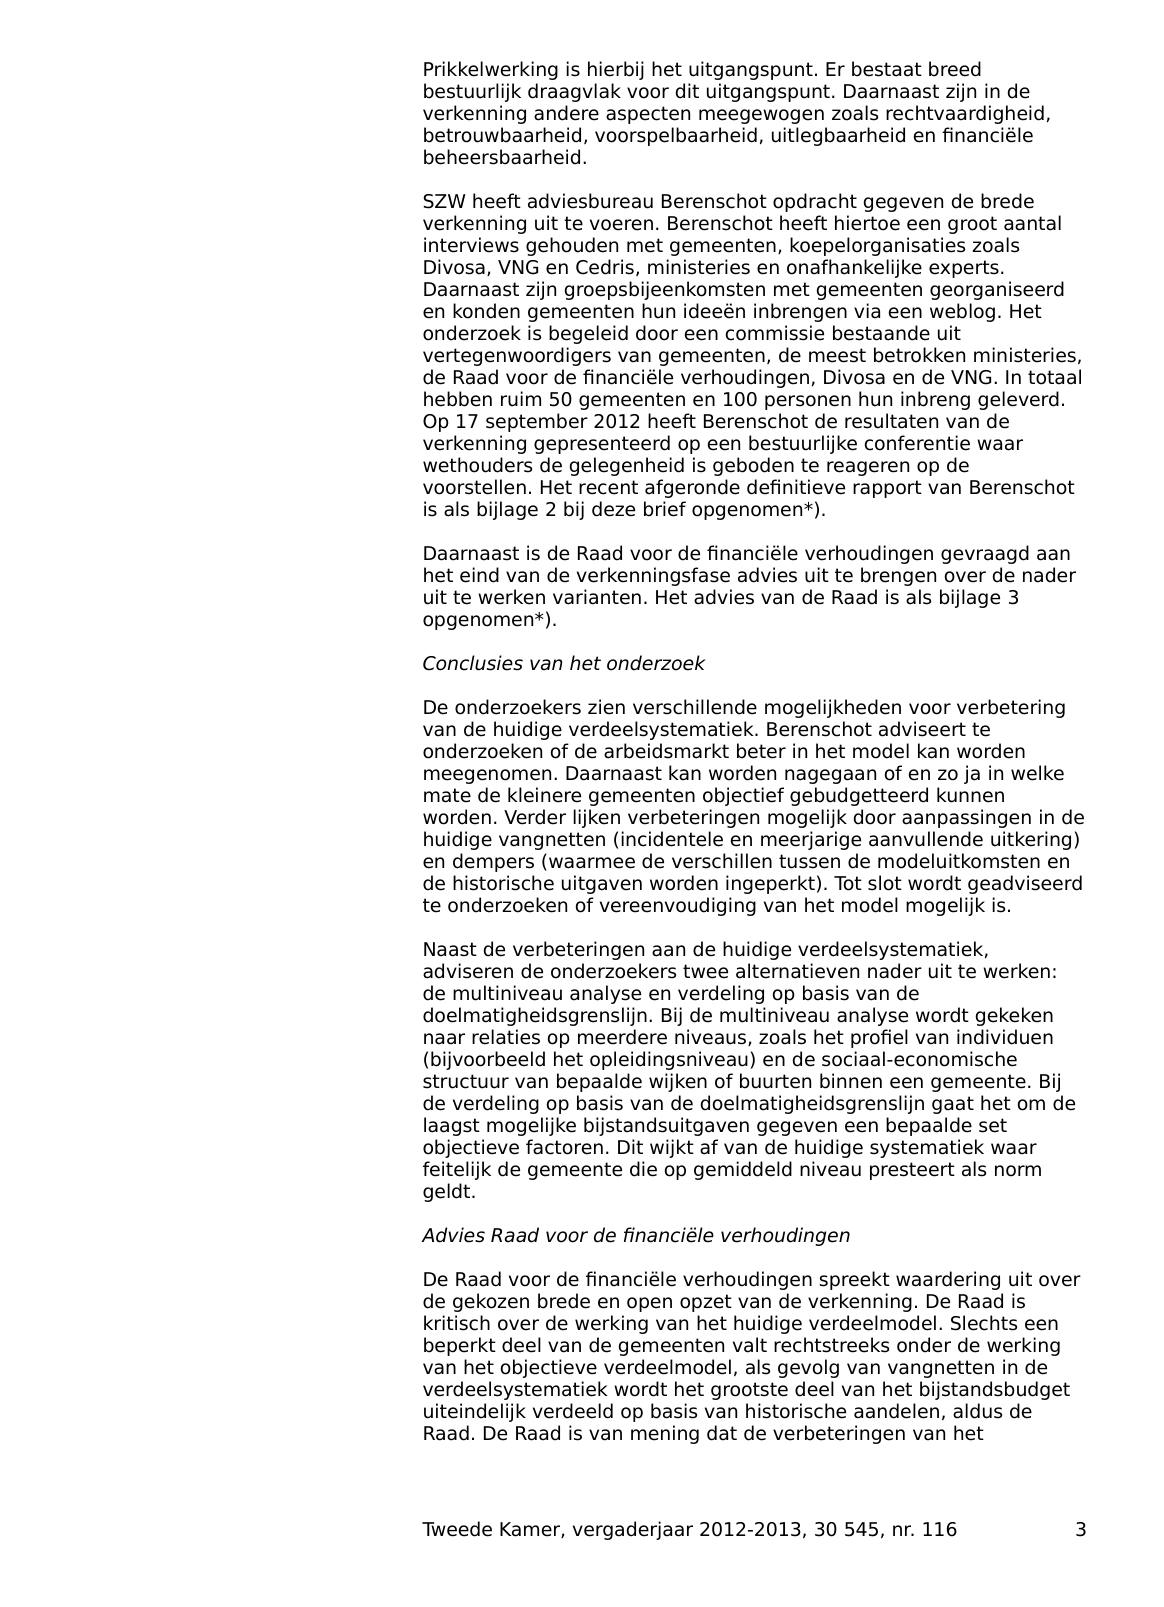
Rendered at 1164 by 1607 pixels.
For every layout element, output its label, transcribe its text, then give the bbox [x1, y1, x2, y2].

text De onderzoekers zien verschillende mogelijkheden voor verbetering van de huidige verdeelsystematiek. Berenschot adviseert te onderzoeken of de arbeidsmarkt beter in het model kan worden meegenomen. Daarnaast kan worden nagegaan of en zo ja in welke mate de kleinere gemeenten objectief gebudgetteerd kunnen worden. Verder lijken verbeteringen mogelijk door aanpassingen in de huidige vangnetten (incidentele en meerjarige aanvullende uitkering) en dempers (waarmee de verschillen tussen de modeluitkomsten en de historische uitgaven worden ingeperkt). Tot slot wordt geadviseerd te onderzoeken of vereenvoudiging van het model mogelijk is. [422, 697, 1087, 917]
text SZW heeft adviesbureau Berenschot opdracht gegeven de brede verkenning uit te voeren. Berenschot heeft hiertoe een groot aantal interviews gehouden met gemeenten, koepelorganisaties zoals Divosa, VNG en Cedris, ministeries en onafhankelijke experts. Daarnaast zijn groepsbijeenkomsten met gemeenten georganiseerd en konden gemeenten hun ideeën inbrengen via een weblog. Het onderzoek is begeleid door een commissie bestaande uit vertegenwoordigers van gemeenten, de meest betrokken ministeries, de Raad voor de financiële verhoudingen, Divosa en de VNG. In totaal hebben ruim 50 gemeenten en 100 personen hun inbreng geleverd. Op 17 september 2012 heeft Berenschot de resultaten van de verkenning gepresenteerd op een bestuurlijke conferentie waar wethouders de gelegenheid is geboden te reageren op de voorstellen. Het recent afgeronde definitieve rapport van Berenschot is als bijlage 2 bij deze brief opgenomen*). [422, 191, 1087, 521]
subtitle Conclusies van het onderzoek [422, 653, 1087, 675]
subtitle Advies Raad voor de financiële verhoudingen [422, 1225, 1087, 1247]
text Prikkelwerking is hierbij het uitgangspunt. Er bestaat breed bestuurlijk draagvlak voor dit uitgangspunt. Daarnaast zijn in de verkenning andere aspecten meegewogen zoals rechtvaardigheid, betrouwbaarheid, voorspelbaarheid, uitlegbaarheid en financiële beheersbaarheid. [422, 59, 1087, 169]
text Daarnaast is de Raad voor de financiële verhoudingen gevraagd aan het eind van de verkenningsfase advies uit te brengen over de nader uit te werken varianten. Het advies van de Raad is als bijlage 3 opgenomen*). [422, 543, 1087, 631]
text De Raad voor de financiële verhoudingen spreekt waardering uit over de gekozen brede en open opzet van de verkenning. De Raad is kritisch over de werking van het huidige verdeelmodel. Slechts een beperkt deel van de gemeenten valt rechtstreeks onder de werking van het objectieve verdeelmodel, als gevolg van vangnetten in de verdeelsystematiek wordt het grootste deel van het bijstandsbudget uiteindelijk verdeeld op basis van historische aandelen, aldus de Raad. De Raad is van mening dat de verbeteringen van het [422, 1269, 1087, 1445]
text Naast de verbeteringen aan de huidige verdeelsystematiek, adviseren de onderzoekers twee alternatieven nader uit te werken: de multiniveau analyse en verdeling op basis van de doelmatigheidsgrenslijn. Bij de multiniveau analyse wordt gekeken naar relaties op meerdere niveaus, zoals het profiel van individuen (bijvoorbeeld het opleidingsniveau) en de sociaal-economische structuur van bepaalde wijken of buurten binnen een gemeente. Bij de verdeling op basis van de doelmatigheidsgrenslijn gaat het om de laagst mogelijke bijstandsuitgaven gegeven een bepaalde set objectieve factoren. Dit wijkt af van de huidige systematiek waar feitelijk de gemeente die op gemiddeld niveau presteert als norm geldt. [422, 939, 1087, 1203]
